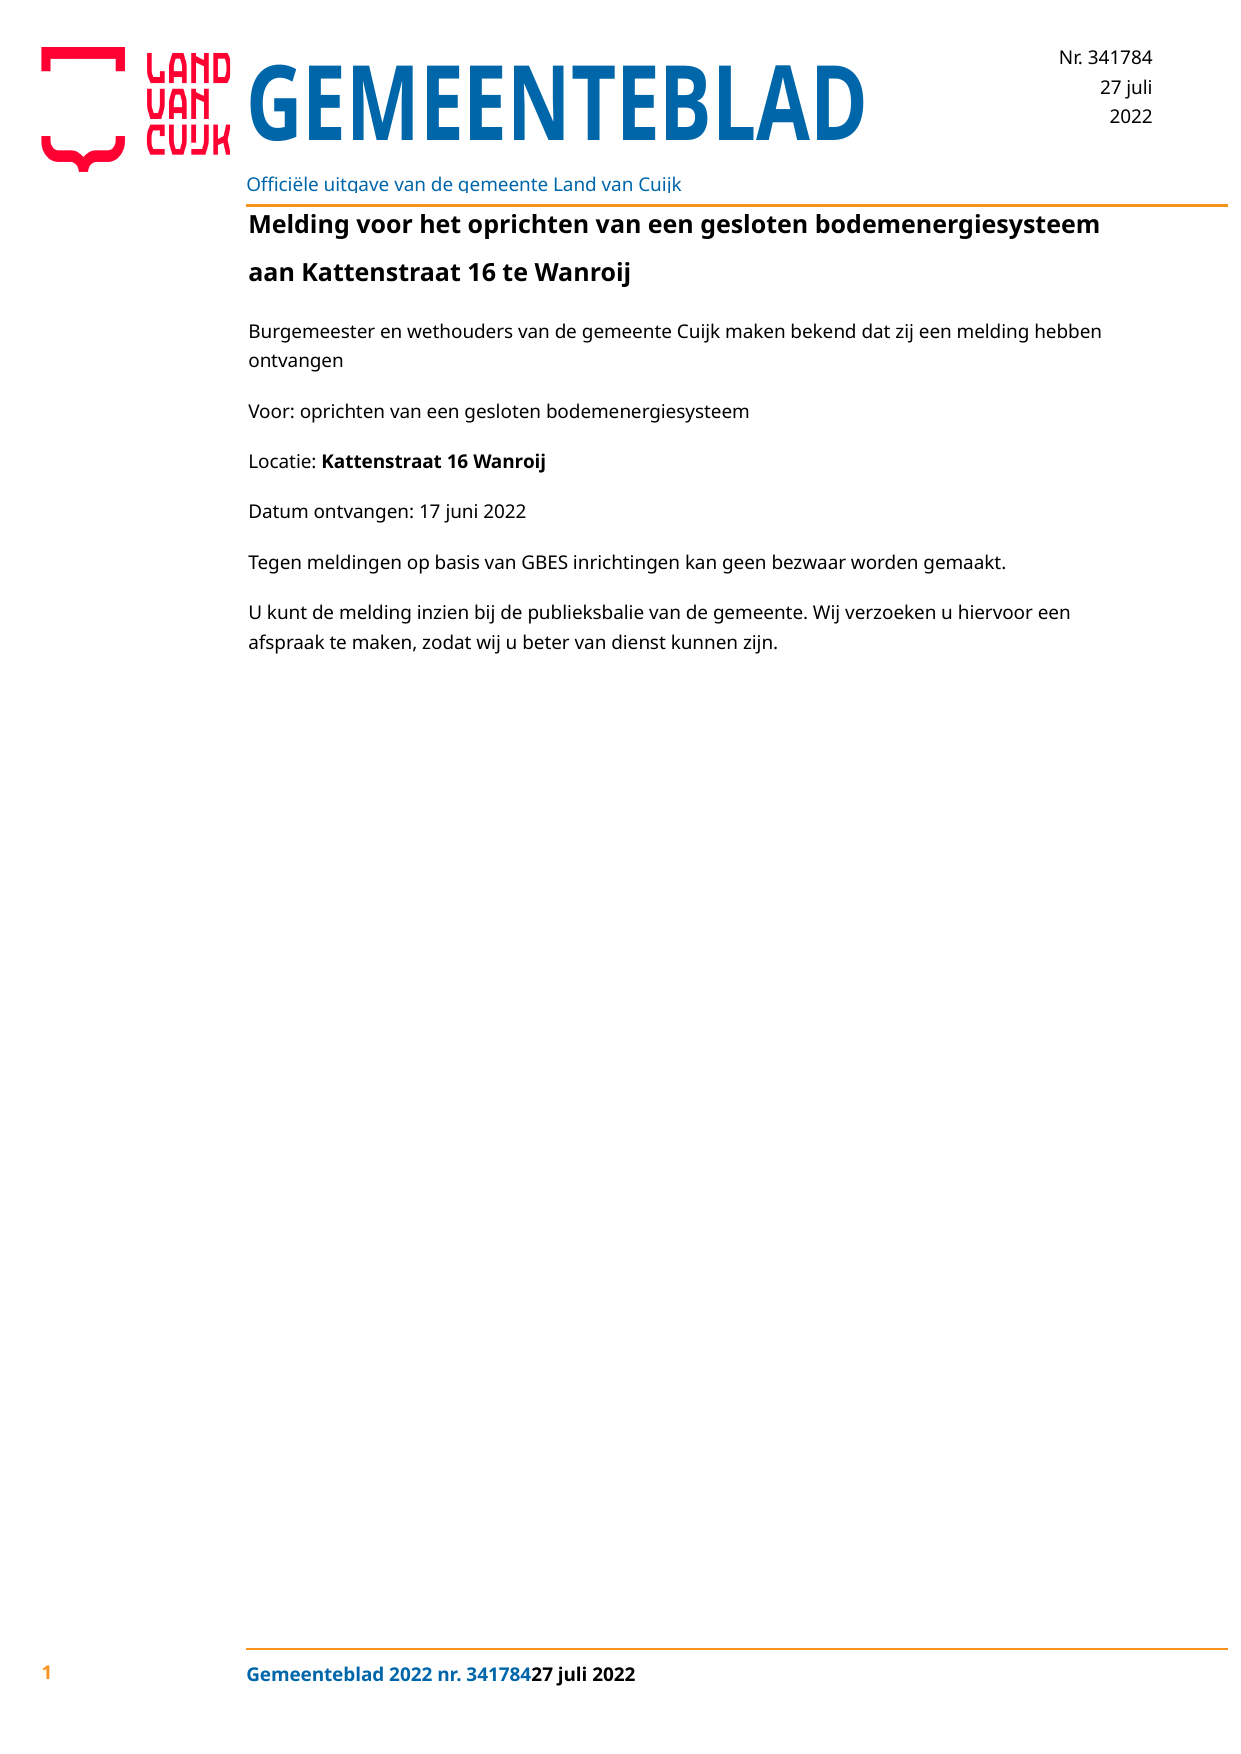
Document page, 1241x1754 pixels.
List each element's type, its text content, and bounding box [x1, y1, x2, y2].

text Datum ontvangen: 17 juni 2022 [248, 499, 1152, 524]
text Locatie: Kattenstraat 16 Wanroij [248, 448, 1152, 474]
picture [41, 47, 231, 172]
text Tegen meldingen op basis van GBES inrichtingen kan geen bezwaar worden gemaakt. [248, 549, 1152, 575]
text Melding voor het oprichten van een gesloten bodemenergiesysteem aan Kattenstraat 16 te Wanroij [248, 207, 1152, 288]
text Burgemeester en wethouders van de gemeente Cuijk maken bekend dat zij een melding hebben ontvangen [248, 318, 1152, 373]
text Voor: oprichten van een gesloten bodemenergiesysteem [248, 398, 1152, 424]
text U kunt de melding inzien bij de publieksbalie van de gemeente. Wij verzoeken u hiervoor een afspraak te maken, zodat wij u beter van dienst kunnen zijn. [248, 599, 1152, 655]
